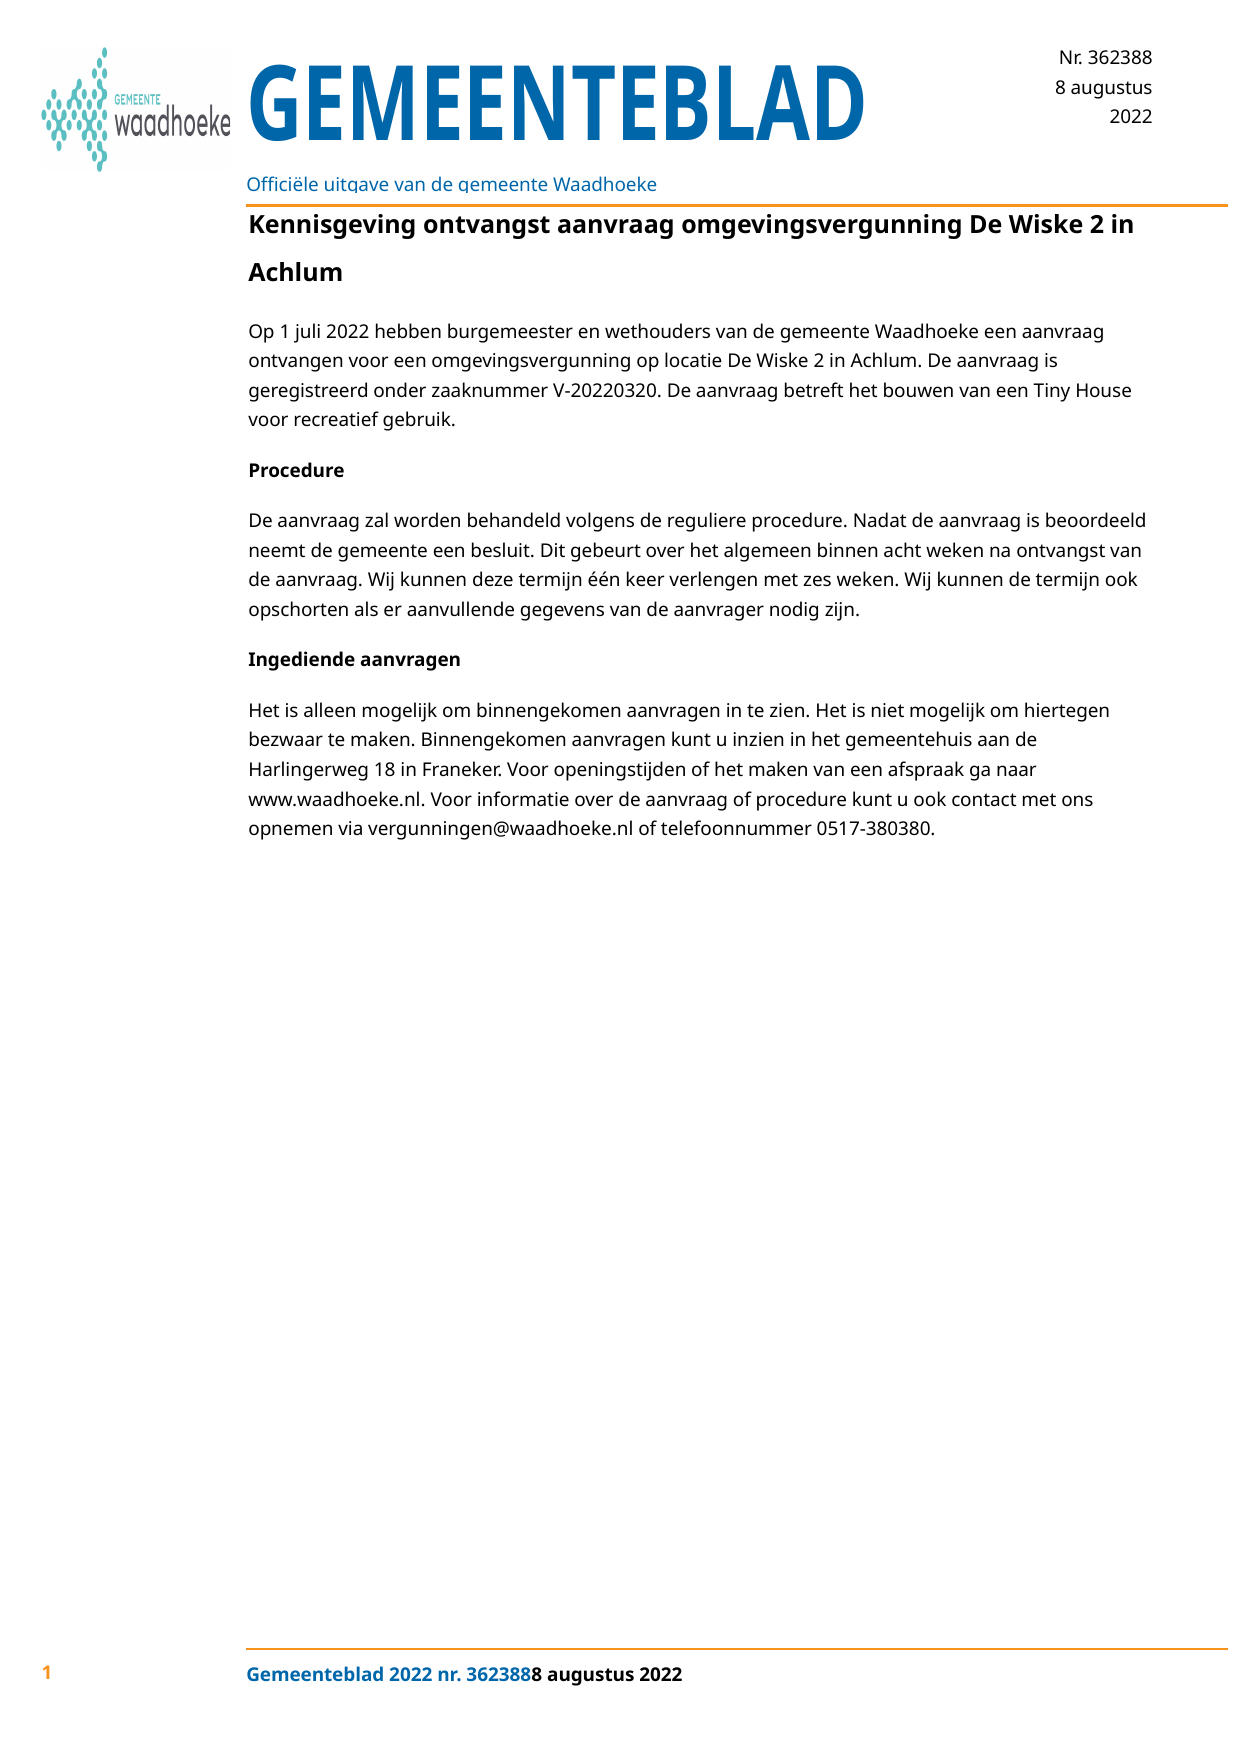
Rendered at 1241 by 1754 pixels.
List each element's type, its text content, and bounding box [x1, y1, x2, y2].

text Kennisgeving ontvangst aanvraag omgevingsvergunning De Wiske 2 in Achlum [248, 207, 1152, 288]
text Ingediende aanvragen [248, 647, 1152, 672]
text Het is alleen mogelijk om binnengekomen aanvragen in te zien. Het is niet mogelijk om hiertegen bezwaar te maken. Binnengekomen aanvragen kunt u inzien in het gemeentehuis aan de Harlingerweg 18 in Franeker. Voor openingstijden of het maken van een afspraak ga naar www.waadhoeke.nl. Voor informatie over de aanvraag of procedure kunt u ook contact met ons opnemen via vergunningen@waadhoeke.nl of telefoonnummer 0517-380380. [248, 697, 1152, 841]
text De aanvraag zal worden behandeld volgens de reguliere procedure. Nadat de aanvraag is beoordeeld neemt de gemeente een besluit. Dit gebeurt over het algemeen binnen acht weken na ontvangst van de aanvraag. Wij kunnen deze termijn één keer verlengen met zes weken. Wij kunnen de termijn ook opschorten als er aanvullende gegevens van de aanvrager nodig zijn. [248, 507, 1152, 622]
picture [41, 47, 231, 172]
text Procedure [248, 457, 1152, 483]
text Op 1 juli 2022 hebben burgemeester en wethouders van de gemeente Waadhoeke een aanvraag ontvangen voor een omgevingsvergunning op locatie De Wiske 2 in Achlum. De aanvraag is geregistreerd onder zaaknummer V-20220320. De aanvraag betreft het bouwen van een Tiny House voor recreatief gebruik. [248, 318, 1152, 432]
